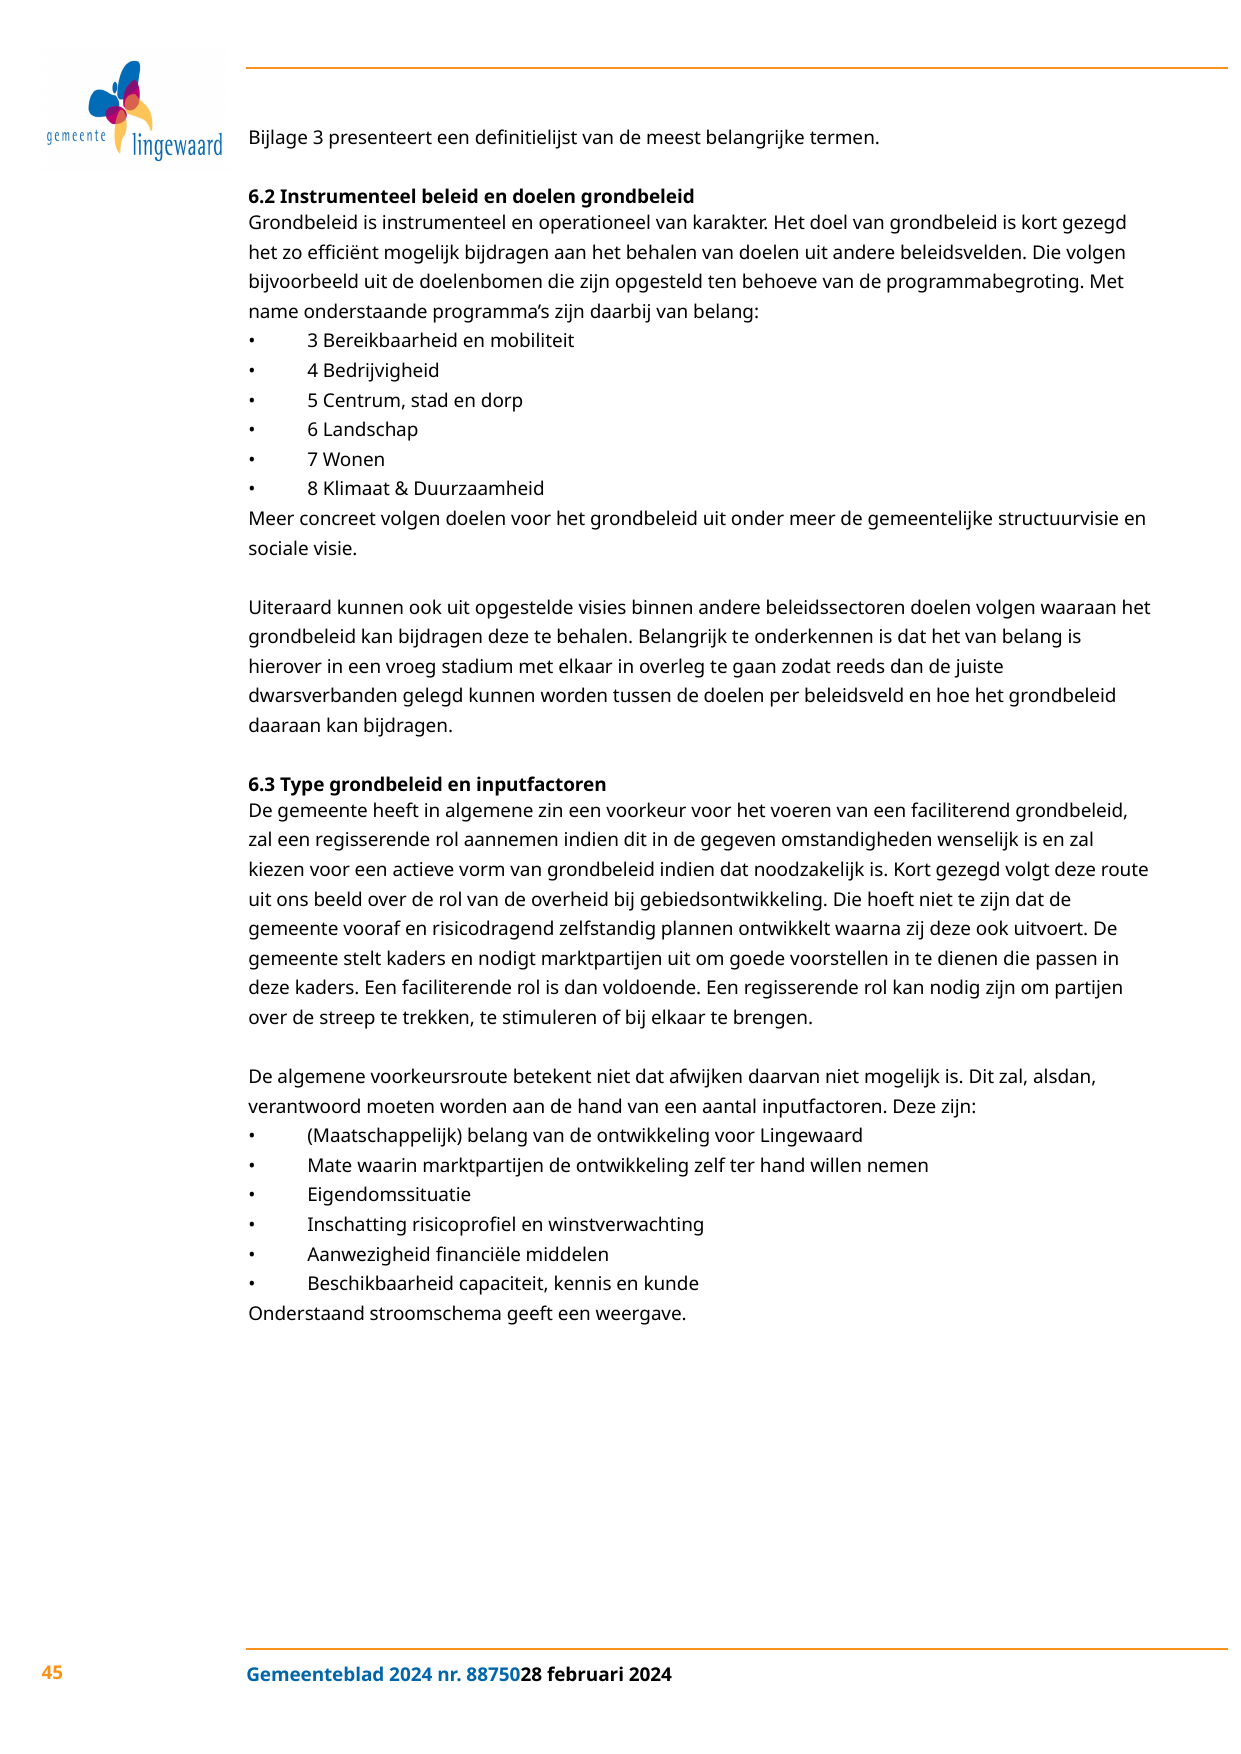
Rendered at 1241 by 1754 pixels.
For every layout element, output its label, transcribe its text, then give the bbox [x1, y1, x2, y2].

list 7 Wonen [248, 446, 1152, 472]
text Uiteraard kunnen ook uit opgestelde visies binnen andere beleidssectoren doelen volgen waaraan het grondbeleid kan bijdragen deze te behalen. Belangrijk te onderkennen is dat het van belang is hierover in een vroeg stadium met elkaar in overleg te gaan zodat reeds dan de juiste dwarsverbanden gelegd kunnen worden tussen de doelen per beleidsveld en hoe het grondbeleid daaraan kan bijdragen. [248, 594, 1152, 738]
text Grondbeleid is instrumenteel en operationeel van karakter. Het doel van grondbeleid is kort gezegd het zo efficiënt mogelijk bijdragen aan het behalen van doelen uit andere beleidsvelden. Die volgen bijvoorbeeld uit de doelenbomen die zijn opgesteld ten behoeve van de programmabegroting. Met name onderstaande programma’s zijn daarbij van belang: [248, 209, 1152, 324]
list 6 Landschap [248, 416, 1152, 442]
list 8 Klimaat & Duurzaamheid [248, 476, 1152, 501]
text Meer concreet volgen doelen voor het grondbeleid uit onder meer de gemeentelijke structuurvisie en sociale visie. [248, 505, 1152, 560]
list 4 Bedrijvigheid [248, 357, 1152, 383]
list Mate waarin marktpartijen de ontwikkeling zelf ter hand willen nemen [248, 1152, 1152, 1178]
picture [41, 47, 231, 172]
list Beschikbaarheid capaciteit, kennis en kunde [248, 1270, 1152, 1296]
text Bijlage 3 presenteert een definitielijst van de meest belangrijke termen. [248, 124, 1152, 150]
list Aanwezigheid financiële middelen [248, 1241, 1152, 1267]
text De algemene voorkeursroute betekent niet dat afwijken daarvan niet mogelijk is. Dit zal, alsdan, verantwoord moeten worden aan de hand van een aantal inputfactoren. Deze zijn: [248, 1063, 1152, 1119]
text 6.2 Instrumenteel beleid en doelen grondbeleid [248, 183, 1152, 209]
list 3 Bereikbaarheid en mobiliteit [248, 328, 1152, 353]
list 5 Centrum, stad en dorp [248, 387, 1152, 412]
list Inschatting risicoprofiel en winstverwachting [248, 1211, 1152, 1237]
text De gemeente heeft in algemene zin een voorkeur voor het voeren van een faciliterend grondbeleid, zal een regisserende rol aannemen indien dit in de gegeven omstandigheden wenselijk is en zal kiezen voor een actieve vorm van grondbeleid indien dat noodzakelijk is. Kort gezegd volgt deze route uit ons beeld over de rol van de overheid bij gebiedsontwikkeling. Die hoeft niet te zijn dat de gemeente vooraf en risicodragend zelfstandig plannen ontwikkelt waarna zij deze ook uitvoert. De gemeente stelt kaders en nodigt marktpartijen uit om goede voorstellen in te dienen die passen in deze kaders. Een faciliterende rol is dan voldoende. Een regisserende rol kan nodig zijn om partijen over de streep te trekken, te stimuleren of bij elkaar te brengen. [248, 797, 1152, 1030]
text 6.3 Type grondbeleid en inputfactoren [248, 771, 1152, 797]
list (Maatschappelijk) belang van de ontwikkeling voor Lingewaard [248, 1122, 1152, 1148]
list Eigendomssituatie [248, 1182, 1152, 1207]
text Onderstaand stroomschema geeft een weergave. [248, 1300, 1152, 1326]
